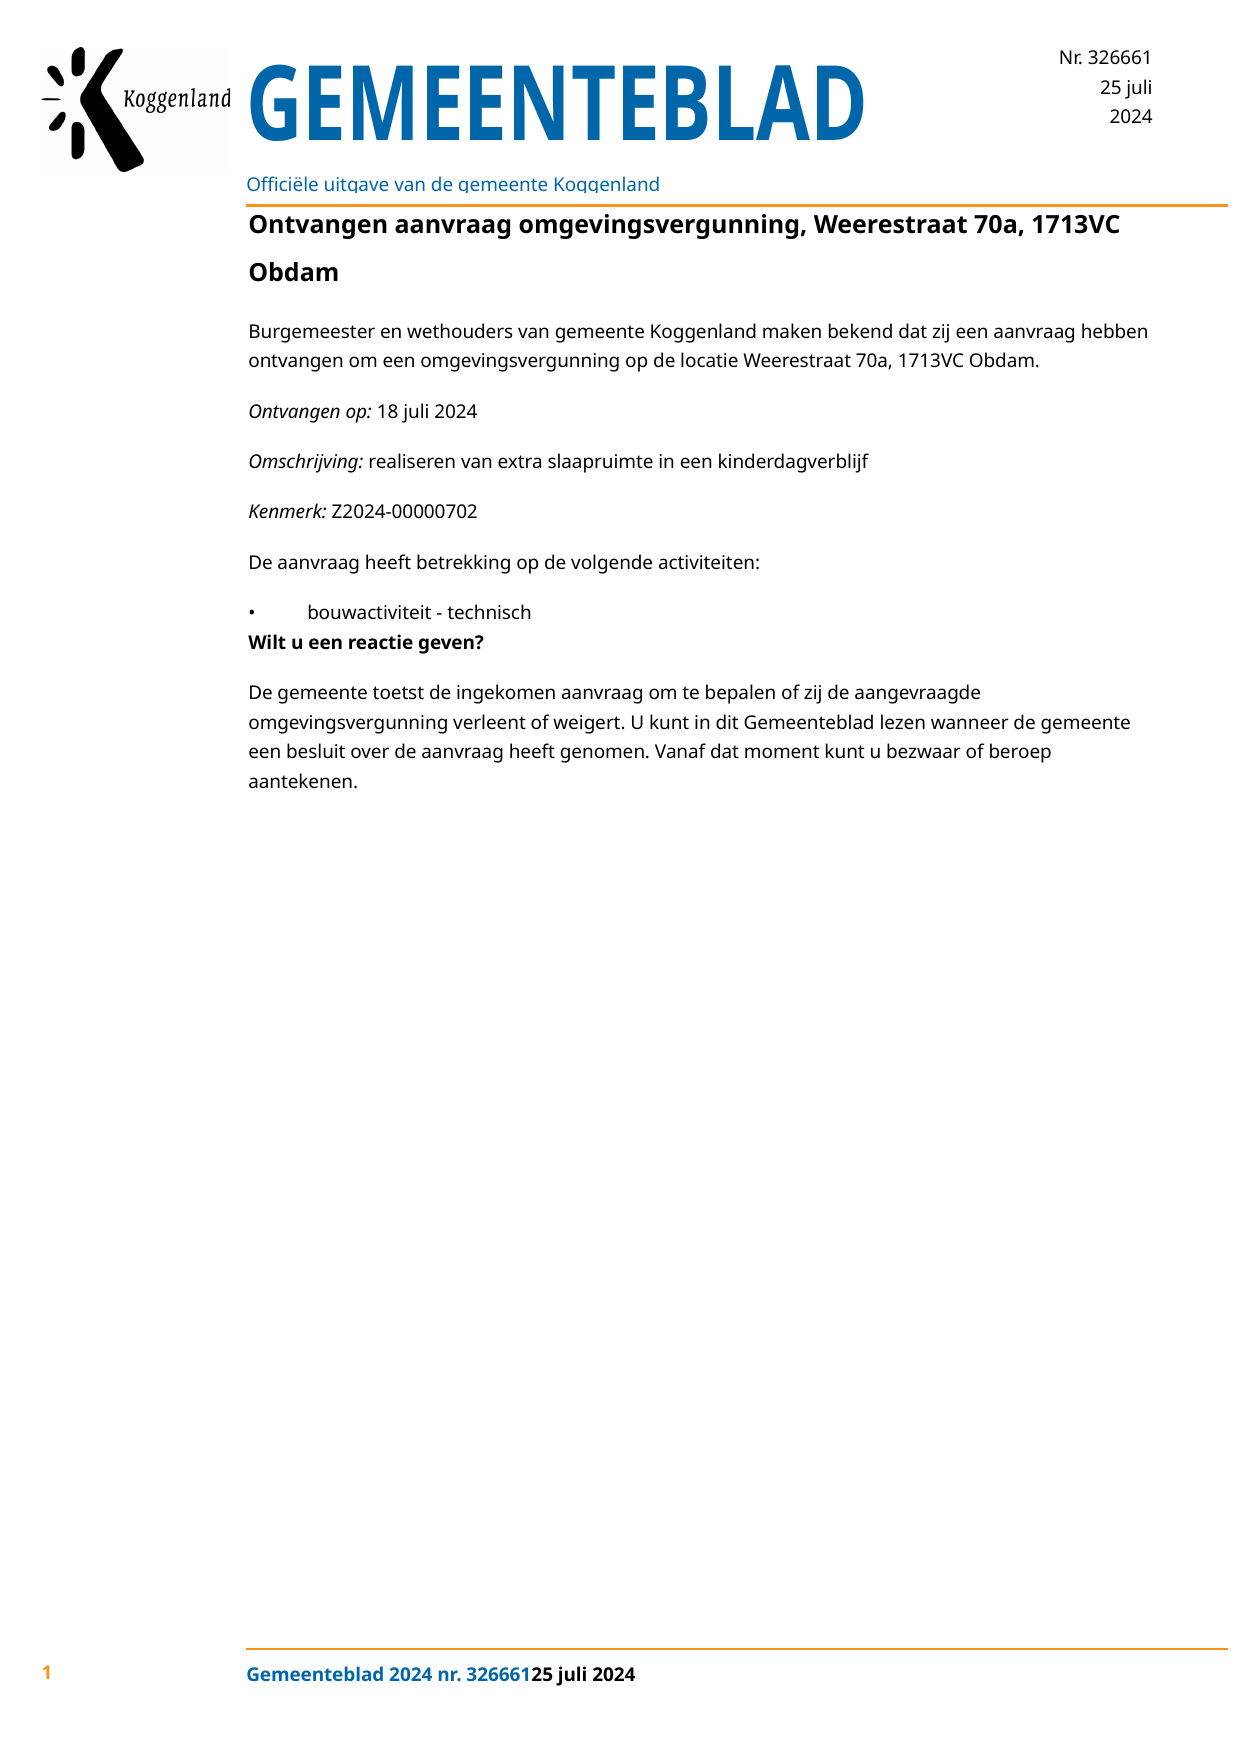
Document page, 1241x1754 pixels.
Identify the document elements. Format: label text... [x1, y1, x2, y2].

text De gemeente toetst de ingekomen aanvraag om te bepalen of zij de aangevraagde omgevingsvergunning verleent of weigert. U kunt in dit Gemeenteblad lezen wanneer de gemeente een besluit over de aanvraag heeft genomen. Vanaf dat moment kunt u bezwaar of beroep aantekenen. [248, 679, 1152, 794]
list bouwactiviteit - technisch [248, 599, 1152, 625]
text Ontvangen aanvraag omgevingsvergunning, Weerestraat 70a, 1713VC Obdam [248, 207, 1152, 288]
text Omschrijving: realiseren van extra slaapruimte in een kinderdagverblijf [248, 448, 1152, 474]
text Ontvangen op: 18 juli 2024 [248, 398, 1152, 424]
text Burgemeester en wethouders van gemeente Koggenland maken bekend dat zij een aanvraag hebben ontvangen om een omgevingsvergunning op de locatie Weerestraat 70a, 1713VC Obdam. [248, 318, 1152, 373]
picture [41, 47, 231, 172]
text Kenmerk: Z2024-00000702 [248, 499, 1152, 524]
text Wilt u een reactie geven? [248, 629, 1152, 655]
text De aanvraag heeft betrekking op de volgende activiteiten: [248, 549, 1152, 575]
